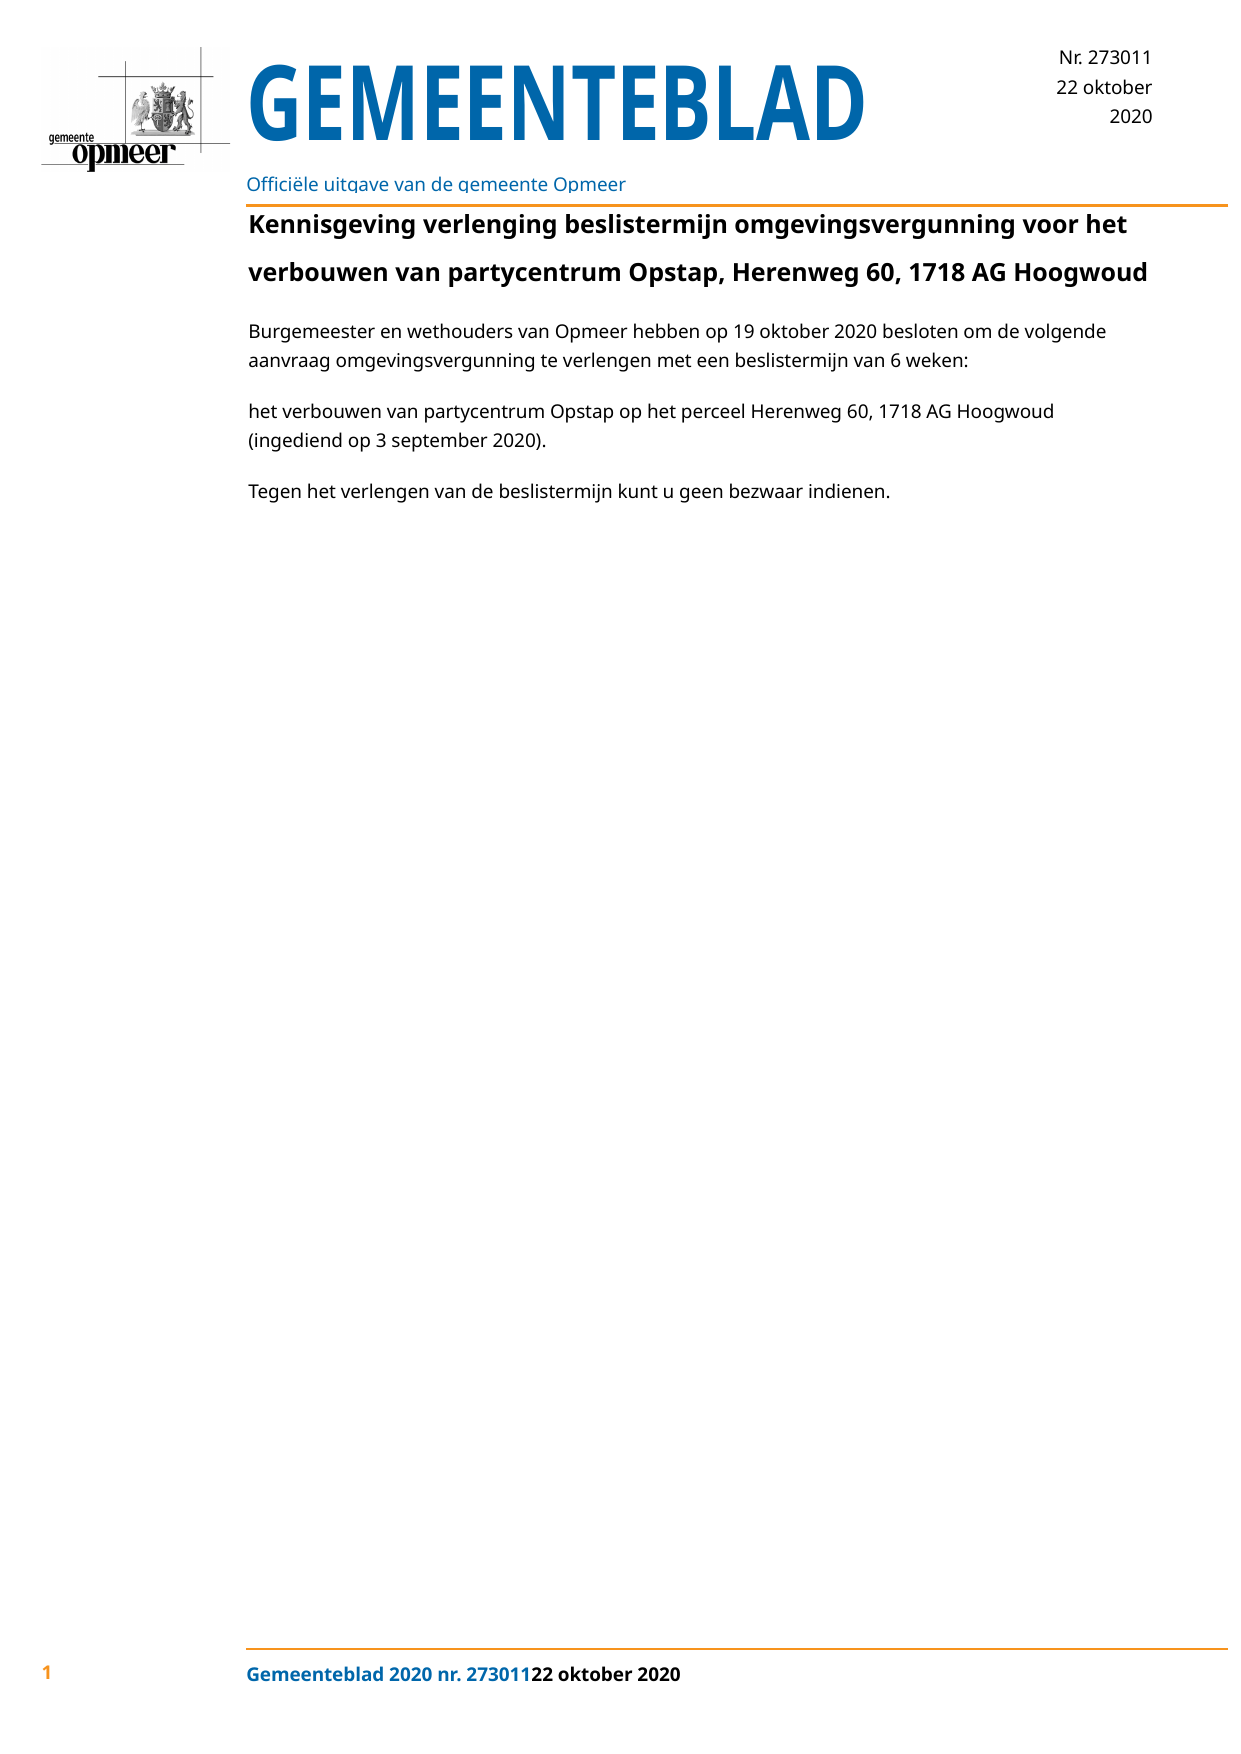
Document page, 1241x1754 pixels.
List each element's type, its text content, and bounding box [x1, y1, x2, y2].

text Tegen het verlengen van de beslistermijn kunt u geen bezwaar indienen. [248, 478, 1152, 504]
text Burgemeester en wethouders van Opmeer hebben op 19 oktober 2020 besloten om de volgende aanvraag omgevingsvergunning te verlengen met een beslistermijn van 6 weken: [248, 318, 1152, 373]
text het verbouwen van partycentrum Opstap op het perceel Herenweg 60, 1718 AG Hoogwoud (ingediend op 3 september 2020). [248, 398, 1152, 453]
text Kennisgeving verlenging beslistermijn omgevingsvergunning voor het verbouwen van partycentrum Opstap, Herenweg 60, 1718 AG Hoogwoud [248, 207, 1152, 288]
picture [41, 47, 231, 172]
